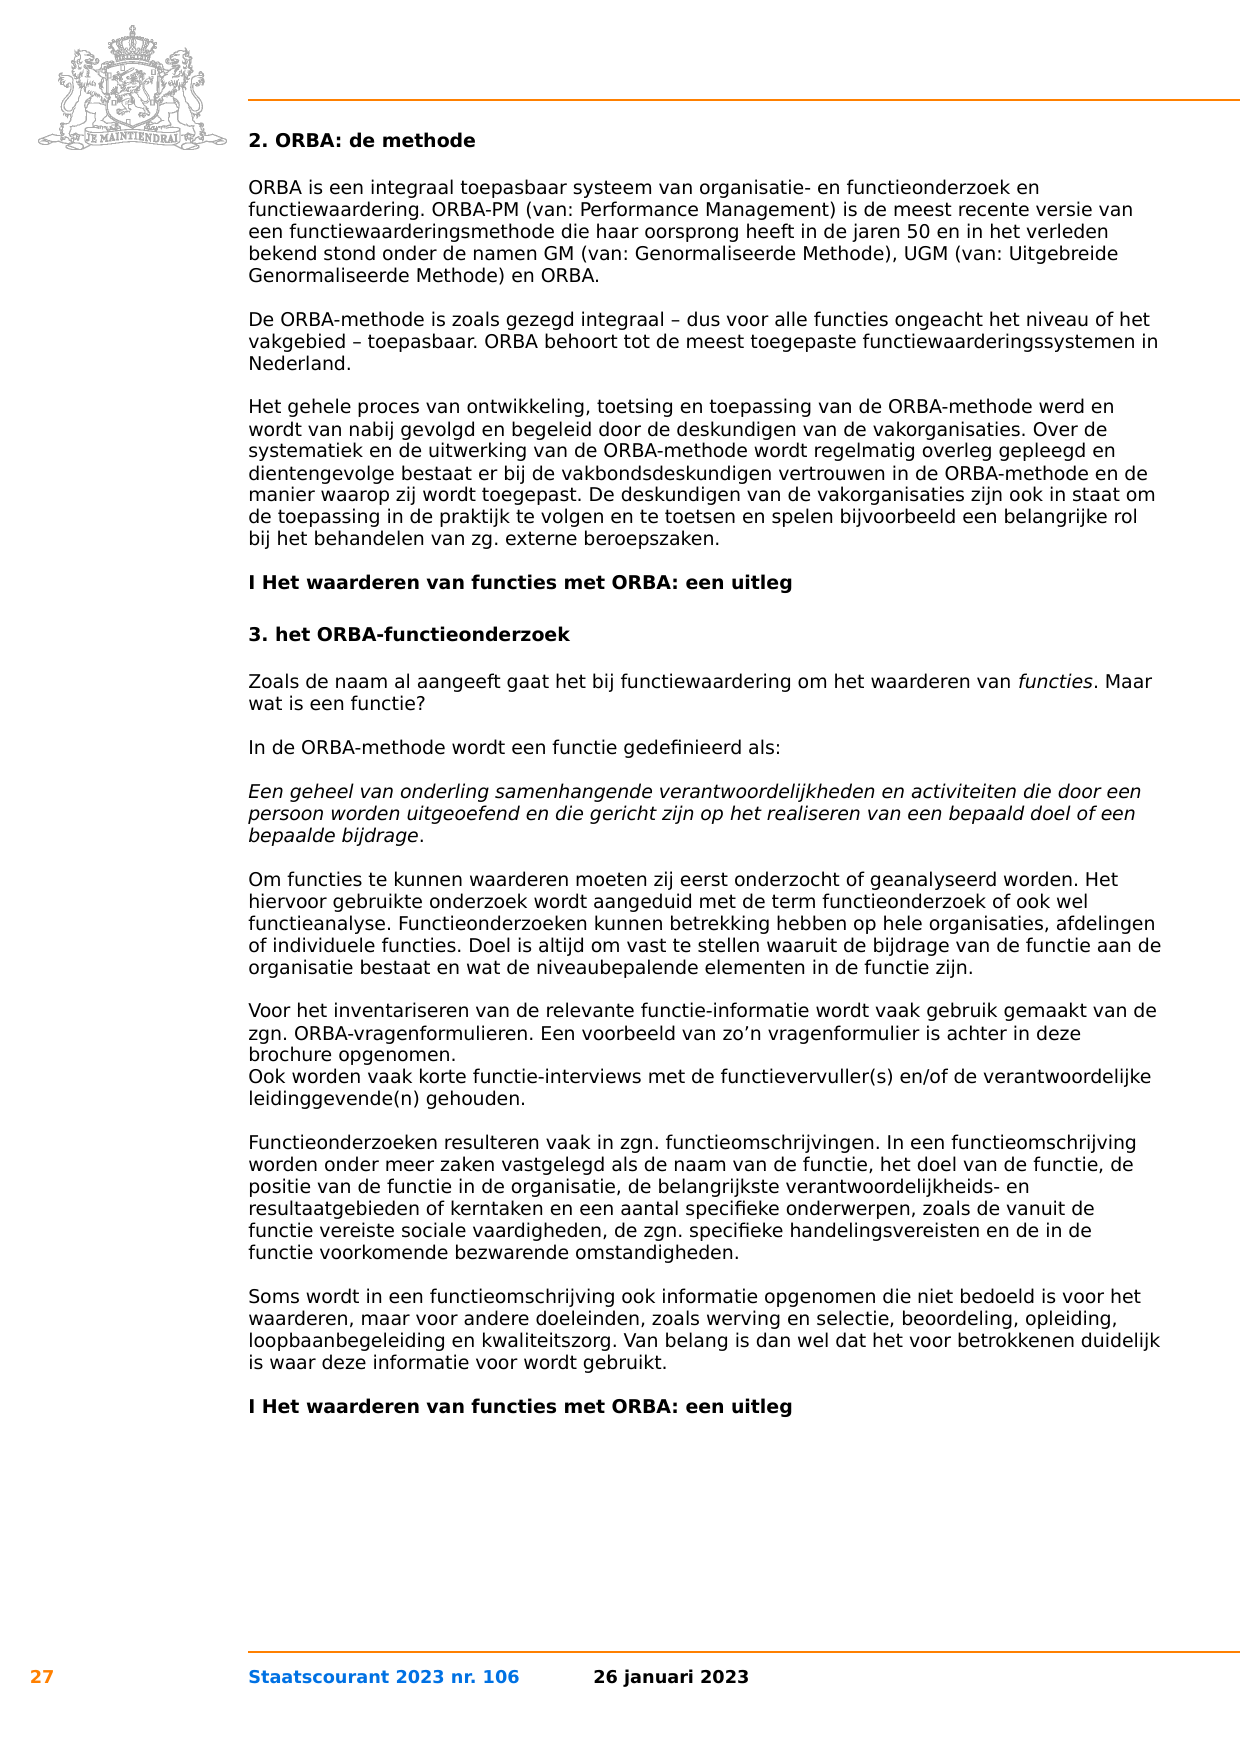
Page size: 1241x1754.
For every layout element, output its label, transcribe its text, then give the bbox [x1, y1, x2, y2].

text In de ORBA-methode wordt een functie gedefinieerd als: [248, 737, 1163, 759]
subtitle 3. het ORBA-functieonderzoek [248, 624, 1163, 646]
text I Het waarderen van functies met ORBA: een uitleg [248, 572, 1163, 594]
text Om functies te kunnen waarderen moeten zij eerst onderzocht of geanalyseerd worden. Het hiervoor gebruikte onderzoek wordt aangeduid met de term functieonderzoek of ook wel functieanalyse. Functieonderzoeken kunnen betrekking hebben op hele organisaties, afdelingen of individuele functies. Doel is altijd om vast te stellen waaruit de bijdrage van de functie aan de organisatie bestaat en wat de niveaubepalende elementen in de functie zijn. [248, 869, 1163, 978]
text Soms wordt in een functieomschrijving ook informatie opgenomen die niet bedoeld is voor het waarderen, maar voor andere doeleinden, zoals werving en selectie, beoordeling, opleiding, loopbaanbegeleiding en kwaliteitszorg. Van belang is dan wel dat het voor betrokkenen duidelijk is waar deze informatie voor wordt gebruikt. [248, 1286, 1163, 1374]
text Ook worden vaak korte functie-interviews met de functievervuller(s) en/of de verantwoordelijke leidinggevende(n) gehouden. [248, 1066, 1163, 1110]
text Functieonderzoeken resulteren vaak in zgn. functieomschrijvingen. In een functieomschrijving worden onder meer zaken vastgelegd als de naam van de functie, het doel van de functie, de positie van de functie in de organisatie, de belangrijkste verantwoordelijkheids- en resultaatgebieden of kerntaken en een aantal specifieke onderwerpen, zoals de vanuit de functie vereiste sociale vaardigheden, de zgn. specifieke handelingsvereisten en de in de functie voorkomende bezwarende omstandigheden. [248, 1132, 1163, 1264]
text ORBA is een integraal toepasbaar systeem van organisatie- en functieonderzoek en functiewaardering. ORBA-PM (van: Performance Management) is de meest recente versie van een functiewaarderingsmethode die haar oorsprong heeft in de jaren 50 en in het verleden bekend stond onder de namen GM (van: Genormaliseerde Methode), UGM (van: Uitgebreide Genormaliseerde Methode) en ORBA. [248, 177, 1163, 287]
text Zoals de naam al aangeeft gaat het bij functiewaardering om het waarderen van functies. Maar wat is een functie? [248, 671, 1163, 715]
subtitle 2. ORBA: de methode [248, 130, 1163, 152]
picture [38, 25, 227, 150]
text I Het waarderen van functies met ORBA: een uitleg [248, 1396, 1163, 1418]
text Voor het inventariseren van de relevante functie-informatie wordt vaak gebruik gemaakt van de zgn. ORBA-vragenformulieren. Een voorbeeld van zo’n vragenformulier is achter in deze brochure opgenomen. [248, 1000, 1163, 1066]
text Het gehele proces van ontwikkeling, toetsing en toepassing van de ORBA-methode werd en wordt van nabij gevolgd en begeleid door de deskundigen van de vakorganisaties. Over de systematiek en de uitwerking van de ORBA-methode wordt regelmatig overleg gepleegd en dientengevolge bestaat er bij de vakbondsdeskundigen vertrouwen in de ORBA-methode en de manier waarop zij wordt toegepast. De deskundigen van de vakorganisaties zijn ook in staat om de toepassing in de praktijk te volgen en te toetsen en spelen bijvoorbeeld een belangrijke rol bij het behandelen van zg. externe beroepszaken. [248, 396, 1163, 550]
text Een geheel van onderling samenhangende verantwoordelijkheden en activiteiten die door een persoon worden uitgeoefend en die gericht zijn op het realiseren van een bepaald doel of een bepaalde bijdrage. [248, 781, 1163, 847]
text De ORBA-methode is zoals gezegd integraal – dus voor alle functies ongeacht het niveau of het vakgebied – toepasbaar. ORBA behoort tot de meest toegepaste functiewaarderingssystemen in Nederland. [248, 309, 1163, 374]
